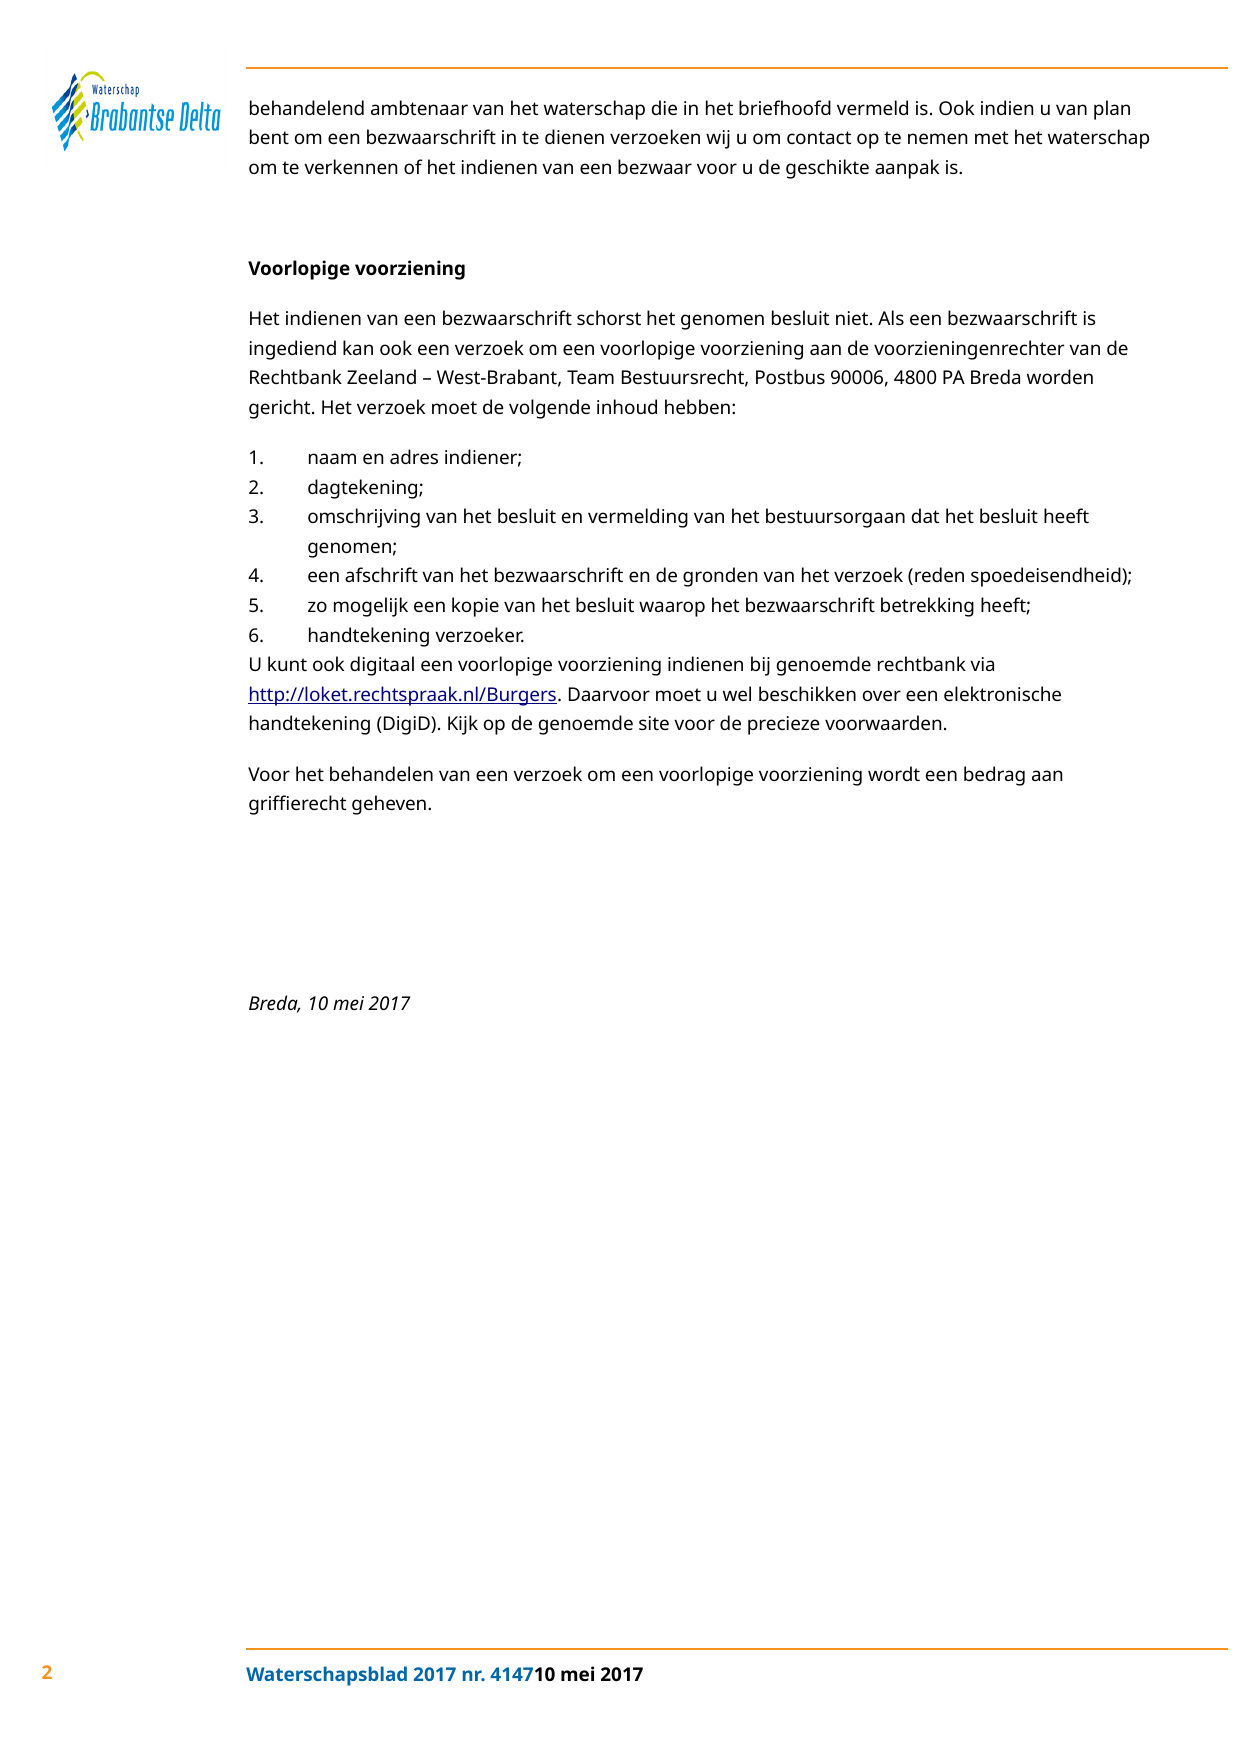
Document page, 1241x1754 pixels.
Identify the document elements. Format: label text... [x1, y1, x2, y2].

list een afschrift van het bezwaarschrift en de gronden van het verzoek (reden spoedeisendheid); [248, 563, 1152, 588]
list naam en adres indiener; [248, 444, 1152, 470]
list zo mogelijk een kopie van het besluit waarop het bezwaarschrift betrekking heeft; [248, 592, 1152, 618]
text Voorlopige voorziening [248, 255, 1152, 281]
text behandelend ambtenaar van het waterschap die in het briefhoofd vermeld is. Ook indien u van plan bent om een bezwaarschrift in te dienen verzoeken wij u om contact op te nemen met het waterschap om te verkennen of het indienen van een bezwaar voor u de geschikte aanpak is. [248, 95, 1152, 180]
picture [41, 47, 231, 172]
text U kunt ook digitaal een voorlopige voorziening indienen bij genoemde rechtbank via http://loket.rechtspraak.nl/Burgers. Daarvoor moet u wel beschikken over een elektronische handtekening (DigiD). Kijk op de genoemde site voor de precieze voorwaarden. [248, 651, 1152, 736]
list omschrijving van het besluit en vermelding van het bestuursorgaan dat het besluit heeft genomen; [248, 503, 1152, 559]
list dagtekening; [248, 474, 1152, 500]
list handtekening verzoeker. [248, 622, 1152, 648]
text Het indienen van een bezwaarschrift schorst het genomen besluit niet. Als een bezwaarschrift is ingediend kan ook een verzoek om een voorlopige voorziening aan de voorzieningenrechter van de Rechtbank Zeeland – West-Brabant, Team Bestuursrecht, Postbus 90006, 4800 PA Breda worden gericht. Het verzoek moet de volgende inhoud hebben: [248, 305, 1152, 420]
text Voor het behandelen van een verzoek om een voorlopige voorziening wordt een bedrag aan griffierecht geheven. [248, 761, 1152, 816]
text Breda, 10 mei 2017 [248, 990, 1152, 1015]
